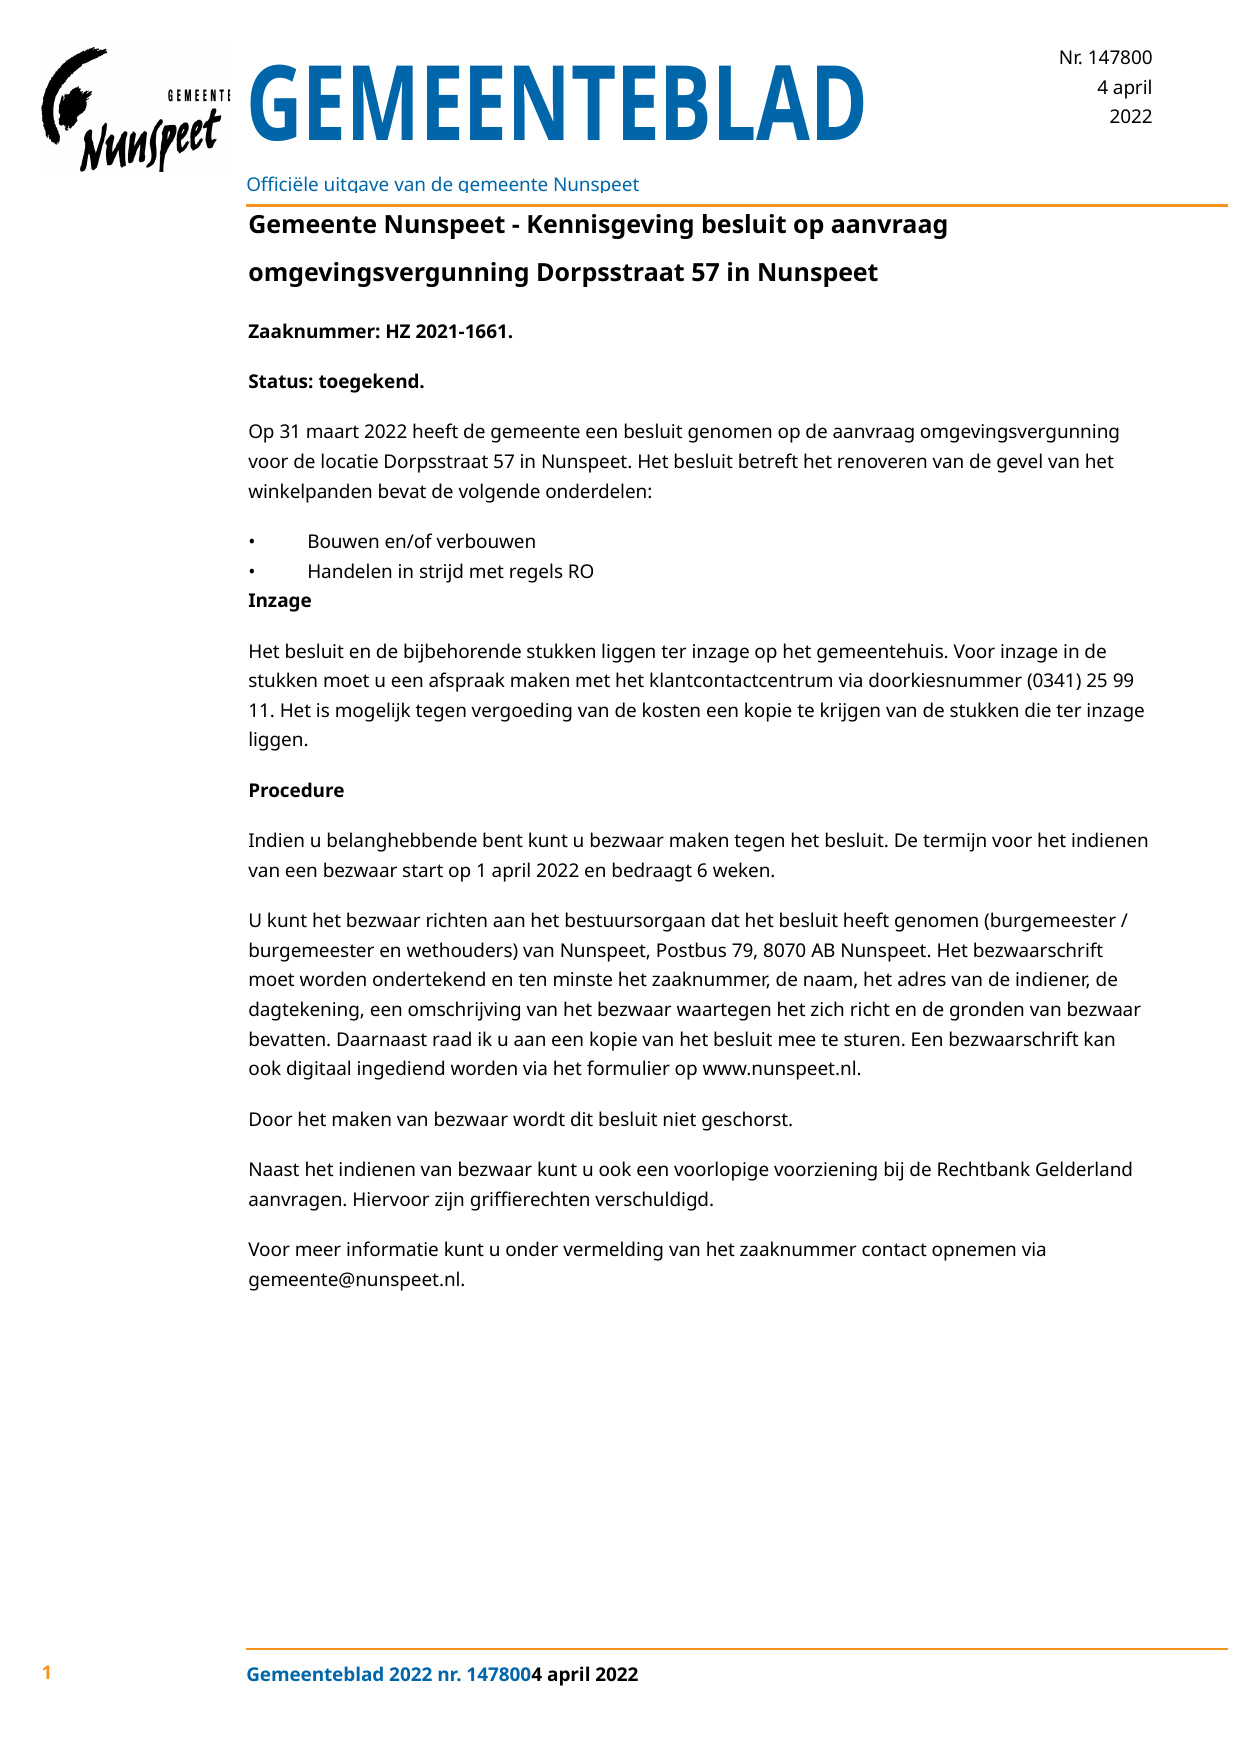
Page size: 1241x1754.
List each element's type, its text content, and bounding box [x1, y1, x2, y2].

text Door het maken van bezwaar wordt dit besluit niet geschorst. [248, 1106, 1152, 1132]
text Het besluit en de bijbehorende stukken liggen ter inzage op het gemeentehuis. Voor inzage in de stukken moet u een afspraak maken met het klantcontactcentrum via doorkiesnummer (0341) 25 99 11. Het is mogelijk tegen vergoeding van de kosten een kopie te krijgen van de stukken die ter inzage liggen. [248, 638, 1152, 752]
text Zaaknummer: HZ 2021-1661. [248, 318, 1152, 344]
text Voor meer informatie kunt u onder vermelding van het zaaknummer contact opnemen via gemeente@nunspeet.nl. [248, 1236, 1152, 1292]
text U kunt het bezwaar richten aan het bestuursorgaan dat het besluit heeft genomen (burgemeester / burgemeester en wethouders) van Nunspeet, Postbus 79, 8070 AB Nunspeet. Het bezwaarschrift moet worden ondertekend en ten minste het zaaknummer, de naam, het adres van de indiener, de dagtekening, een omschrijving van het bezwaar waartegen het zich richt en de gronden van bezwaar bevatten. Daarnaast raad ik u aan een kopie van het besluit mee te sturen. Een bezwaarschrift kan ook digitaal ingediend worden via het formulier op www.nunspeet.nl. [248, 907, 1152, 1081]
picture [41, 47, 231, 172]
list Handelen in strijd met regels RO [248, 558, 1152, 584]
list Bouwen en/of verbouwen [248, 528, 1152, 554]
text Status: toegekend. [248, 368, 1152, 394]
text Inzage [248, 587, 1152, 613]
text Naast het indienen van bezwaar kunt u ook een voorlopige voorziening bij de Rechtbank Gelderland aanvragen. Hiervoor zijn griffierechten verschuldigd. [248, 1156, 1152, 1212]
text Gemeente Nunspeet - Kennisgeving besluit op aanvraag omgevingsvergunning Dorpsstraat 57 in Nunspeet [248, 207, 1152, 288]
text Indien u belanghebbende bent kunt u bezwaar maken tegen het besluit. De termijn voor het indienen van een bezwaar start op 1 april 2022 en bedraagt 6 weken. [248, 827, 1152, 883]
text Procedure [248, 777, 1152, 803]
text Op 31 maart 2022 heeft de gemeente een besluit genomen op de aanvraag omgevingsvergunning voor de locatie Dorpsstraat 57 in Nunspeet. Het besluit betreft het renoveren van de gevel van het winkelpanden bevat de volgende onderdelen: [248, 419, 1152, 504]
